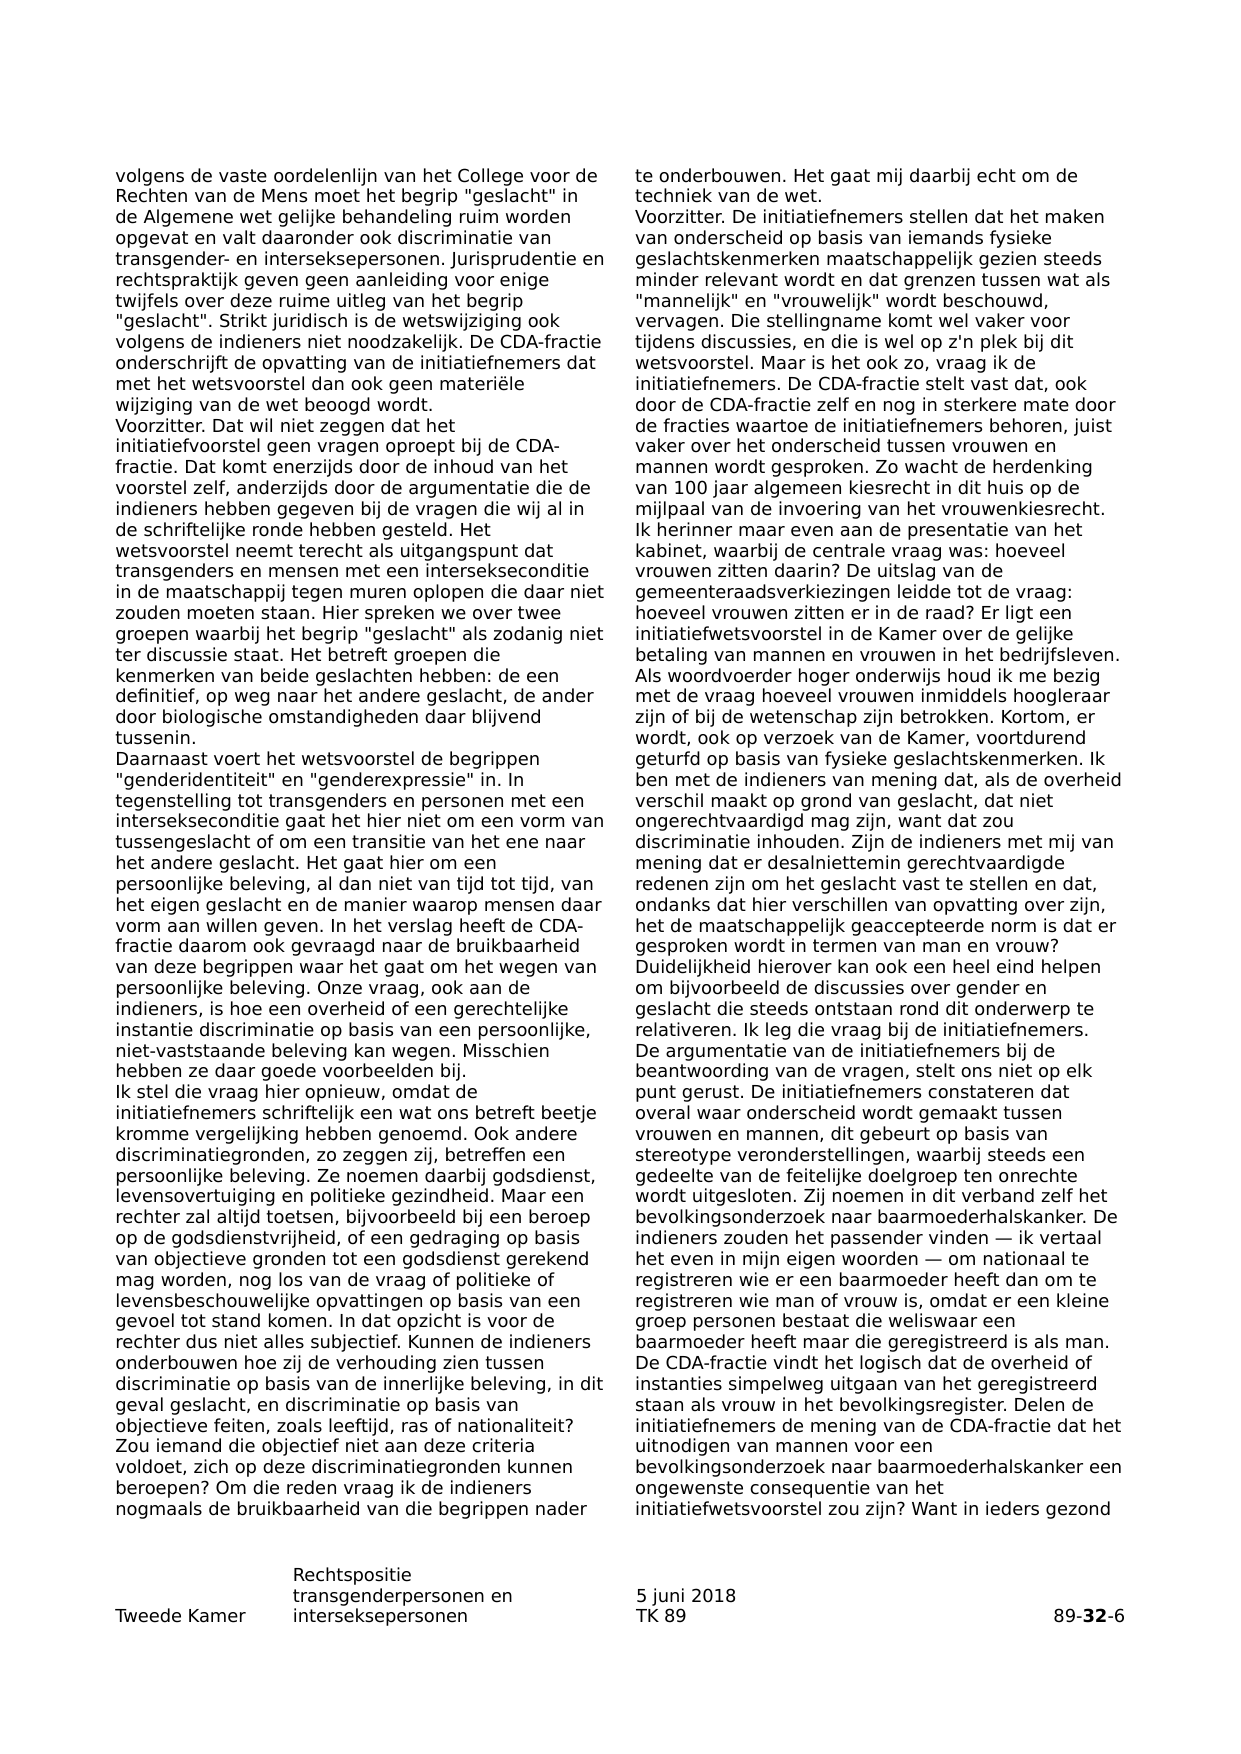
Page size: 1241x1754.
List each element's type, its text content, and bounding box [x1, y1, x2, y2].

text te onderbouwen. Het gaat mij daarbij echt om de techniek van de wet. [635, 165, 1125, 207]
text volgens de vaste oordelenlijn van het College voor de Rechten van de Mens moet het begrip "geslacht" in de Algemene wet gelijke behandeling ruim worden opgevat en valt daaronder ook discriminatie van transgender- en interseksepersonen. Jurisprudentie en rechtspraktijk geven geen aanleiding voor enige twijfels over deze ruime uitleg van het begrip "geslacht". Strikt juridisch is de wetswijziging ook volgens de indieners niet noodzakelijk. De CDA-fractie onderschrijft de opvatting van de initiatiefnemers dat met het wetsvoorstel dan ook geen materiële wijziging van de wet beoogd wordt. [115, 165, 605, 415]
text De argumentatie van de initiatiefnemers bij de beantwoording van de vragen, stelt ons niet op elk punt gerust. De initiatiefnemers constateren dat overal waar onderscheid wordt gemaakt tussen vrouwen en mannen, dit gebeurt op basis van stereotype veronderstellingen, waarbij steeds een gedeelte van de feitelijke doelgroep ten onrechte wordt uitgesloten. Zij noemen in dit verband zelf het bevolkingsonderzoek naar baarmoederhalskanker. De indieners zouden het passender vinden — ik vertaal het even in mijn eigen woorden — om nationaal te registreren wie er een baarmoeder heeft dan om te registreren wie man of vrouw is, omdat er een kleine groep personen bestaat die weliswaar een baarmoeder heeft maar die geregistreerd is als man. De CDA-fractie vindt het logisch dat de overheid of instanties simpelweg uitgaan van het geregistreerd staan als vrouw in het bevolkingsregister. Delen de initiatiefnemers de mening van de CDA-fractie dat het uitnodigen van mannen voor een bevolkingsonderzoek naar baarmoederhalskanker een ongewenste consequentie van het initiatiefwetsvoorstel zou zijn? Want in ieders gezond [635, 1040, 1125, 1519]
text Voorzitter. Dat wil niet zeggen dat het initiatiefvoorstel geen vragen oproept bij de CDA-fractie. Dat komt enerzijds door de inhoud van het voorstel zelf, anderzijds door de argumentatie die de indieners hebben gegeven bij de vragen die wij al in de schriftelijke ronde hebben gesteld. Het wetsvoorstel neemt terecht als uitgangspunt dat transgenders en mensen met een intersekseconditie in de maatschappij tegen muren oplopen die daar niet zouden moeten staan. Hier spreken we over twee groepen waarbij het begrip "geslacht" als zodanig niet ter discussie staat. Het betreft groepen die kenmerken van beide geslachten hebben: de een definitief, op weg naar het andere geslacht, de ander door biologische omstandigheden daar blijvend tussenin. [115, 415, 605, 749]
text Daarnaast voert het wetsvoorstel de begrippen "genderidentiteit" en "genderexpressie" in. In tegenstelling tot transgenders en personen met een intersekseconditie gaat het hier niet om een vorm van tussengeslacht of om een transitie van het ene naar het andere geslacht. Het gaat hier om een persoonlijke beleving, al dan niet van tijd tot tijd, van het eigen geslacht en de manier waarop mensen daar vorm aan willen geven. In het verslag heeft de CDA-fractie daarom ook gevraagd naar de bruikbaarheid van deze begrippen waar het gaat om het wegen van persoonlijke beleving. Onze vraag, ook aan de indieners, is hoe een overheid of een gerechtelijke instantie discriminatie op basis van een persoonlijke, niet-vaststaande beleving kan wegen. Misschien hebben ze daar goede voorbeelden bij. [115, 749, 605, 1082]
text Voorzitter. De initiatiefnemers stellen dat het maken van onderscheid op basis van iemands fysieke geslachtskenmerken maatschappelijk gezien steeds minder relevant wordt en dat grenzen tussen wat als "mannelijk" en "vrouwelijk" wordt beschouwd, vervagen. Die stellingname komt wel vaker voor tijdens discussies, en die is wel op z'n plek bij dit wetsvoorstel. Maar is het ook zo, vraag ik de initiatiefnemers. De CDA-fractie stelt vast dat, ook door de CDA-fractie zelf en nog in sterkere mate door de fracties waartoe de initiatiefnemers behoren, juist vaker over het onderscheid tussen vrouwen en mannen wordt gesproken. Zo wacht de herdenking van 100 jaar algemeen kiesrecht in dit huis op de mijlpaal van de invoering van het vrouwenkiesrecht. Ik herinner maar even aan de presentatie van het kabinet, waarbij de centrale vraag was: hoeveel vrouwen zitten daarin? De uitslag van de gemeenteraadsverkiezingen leidde tot de vraag: hoeveel vrouwen zitten er in de raad? Er ligt een initiatiefwetsvoorstel in de Kamer over de gelijke betaling van mannen en vrouwen in het bedrijfsleven. Als woordvoerder hoger onderwijs houd ik me bezig met de vraag hoeveel vrouwen inmiddels hoogleraar zijn of bij de wetenschap zijn betrokken. Kortom, er wordt, ook op verzoek van de Kamer, voortdurend geturfd op basis van fysieke geslachtskenmerken. Ik ben met de indieners van mening dat, als de overheid verschil maakt op grond van geslacht, dat niet ongerechtvaardigd mag zijn, want dat zou discriminatie inhouden. Zijn de indieners met mij van mening dat er desalniettemin gerechtvaardigde redenen zijn om het geslacht vast te stellen en dat, ondanks dat hier verschillen van opvatting over zijn, het de maatschappelijk geaccepteerde norm is dat er gesproken wordt in termen van man en vrouw? Duidelijkheid hierover kan ook een heel eind helpen om bijvoorbeeld de discussies over gender en geslacht die steeds ontstaan rond dit onderwerp te relativeren. Ik leg die vraag bij de initiatiefnemers. [635, 207, 1125, 1040]
text Ik stel die vraag hier opnieuw, omdat de initiatiefnemers schriftelijk een wat ons betreft beetje kromme vergelijking hebben genoemd. Ook andere discriminatiegronden, zo zeggen zij, betreffen een persoonlijke beleving. Ze noemen daarbij godsdienst, levensovertuiging en politieke gezindheid. Maar een rechter zal altijd toetsen, bijvoorbeeld bij een beroep op de godsdienstvrijheid, of een gedraging op basis van objectieve gronden tot een godsdienst gerekend mag worden, nog los van de vraag of politieke of levensbeschouwelijke opvattingen op basis van een gevoel tot stand komen. In dat opzicht is voor de rechter dus niet alles subjectief. Kunnen de indieners onderbouwen hoe zij de verhouding zien tussen discriminatie op basis van de innerlijke beleving, in dit geval geslacht, en discriminatie op basis van objectieve feiten, zoals leeftijd, ras of nationaliteit? Zou iemand die objectief niet aan deze criteria voldoet, zich op deze discriminatiegronden kunnen beroepen? Om die reden vraag ik de indieners nogmaals de bruikbaarheid van die begrippen nader [115, 1082, 605, 1519]
